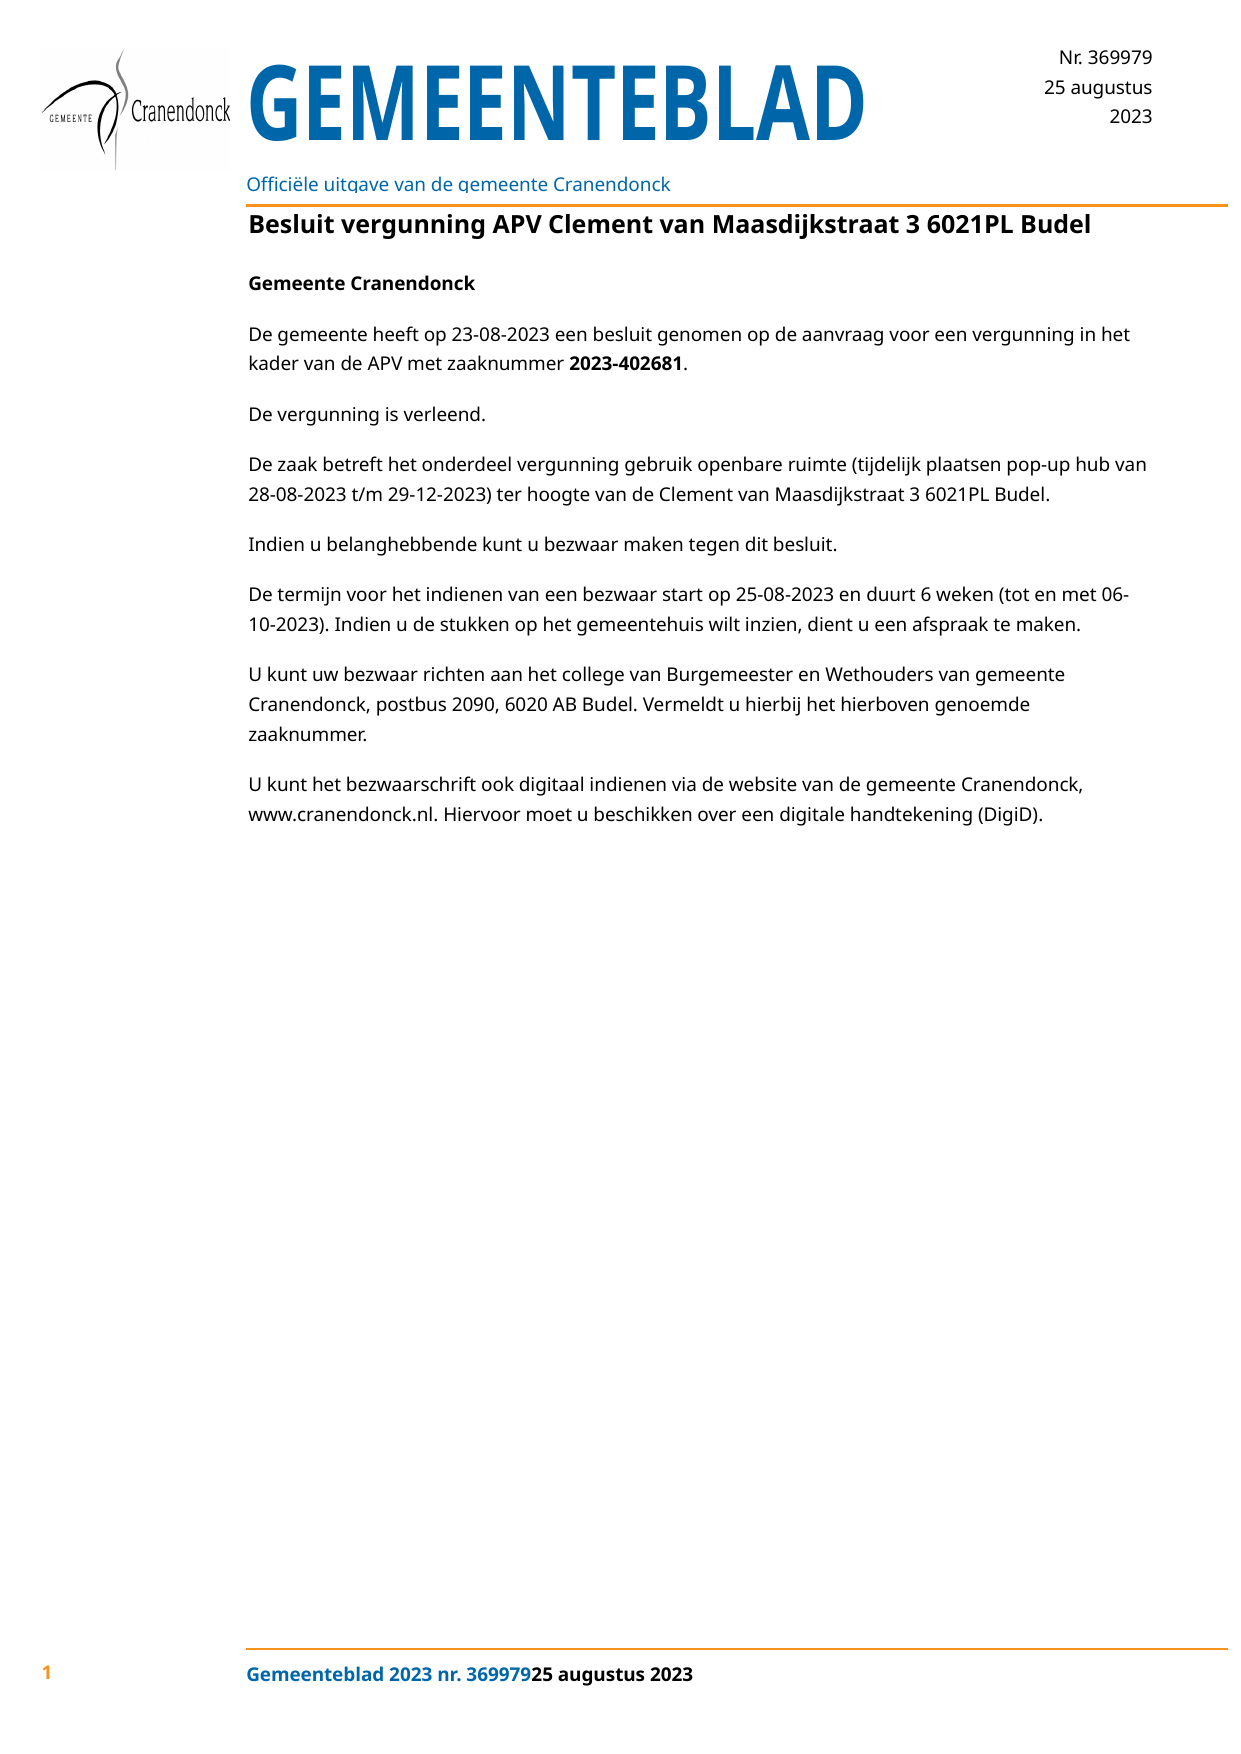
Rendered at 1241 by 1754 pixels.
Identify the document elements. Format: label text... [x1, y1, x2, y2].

text De zaak betreft het onderdeel vergunning gebruik openbare ruimte (tijdelijk plaatsen pop-up hub van 28-08-2023 t/m 29-12-2023) ter hoogte van de Clement van Maasdijkstraat 3 6021PL Budel. [248, 451, 1152, 506]
text Indien u belanghebbende kunt u bezwaar maken tegen dit besluit. [248, 531, 1152, 557]
text Besluit vergunning APV Clement van Maasdijkstraat 3 6021PL Budel [248, 207, 1152, 241]
text U kunt uw bezwaar richten aan het college van Burgemeester en Wethouders van gemeente Cranendonck, postbus 2090, 6020 AB Budel. Vermeldt u hierbij het hierboven genoemde zaaknummer. [248, 662, 1152, 746]
text Gemeente Cranendonck [248, 270, 1152, 296]
text De gemeente heeft op 23-08-2023 een besluit genomen op de aanvraag voor een vergunning in het kader van de APV met zaaknummer 2023-402681. [248, 321, 1152, 376]
picture [41, 47, 231, 172]
text De termijn voor het indienen van een bezwaar start op 25-08-2023 en duurt 6 weken (tot en met 06-10-2023). Indien u de stukken op het gemeentehuis wilt inzien, dient u een afspraak te maken. [248, 582, 1152, 637]
text De vergunning is verleend. [248, 401, 1152, 426]
text U kunt het bezwaarschrift ook digitaal indienen via de website van de gemeente Cranendonck, www.cranendonck.nl. Hiervoor moet u beschikken over een digitale handtekening (DigiD). [248, 771, 1152, 826]
